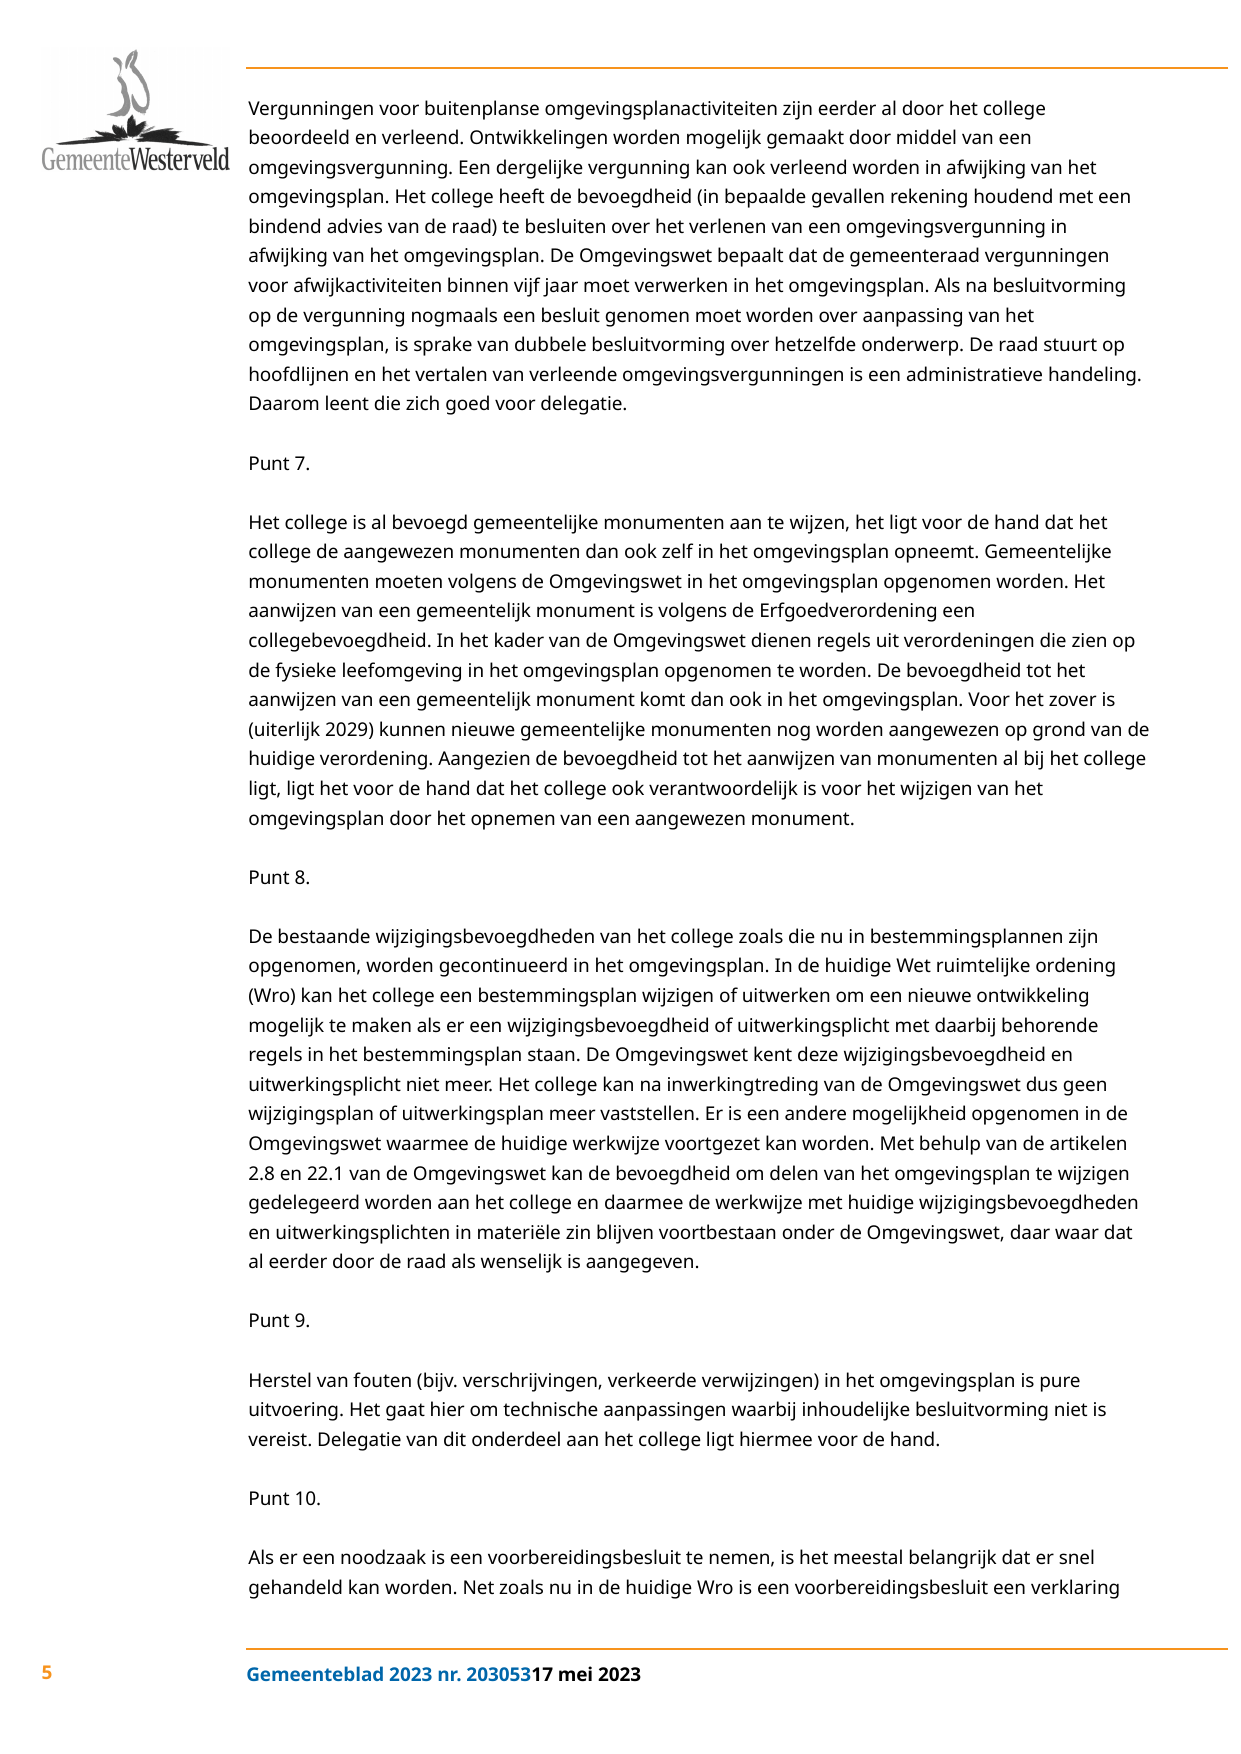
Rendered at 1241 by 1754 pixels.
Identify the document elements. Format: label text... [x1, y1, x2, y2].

text Herstel van fouten (bijv. verschrijvingen, verkeerde verwijzingen) in het omgevingsplan is pure uitvoering. Het gaat hier om technische aanpassingen waarbij inhoudelijke besluitvorming niet is vereist. Delegatie van dit onderdeel aan het college ligt hiermee voor de hand. [248, 1367, 1152, 1452]
text Punt 8. [248, 864, 1152, 890]
picture [41, 47, 231, 172]
text De bestaande wijzigingsbevoegdheden van het college zoals die nu in bestemmingsplannen zijn opgenomen, worden gecontinueerd in het omgevingsplan. In de huidige Wet ruimtelijke ordening (Wro) kan het college een bestemmingsplan wijzigen of uitwerken om een nieuwe ontwikkeling mogelijk te maken als er een wijzigingsbevoegdheid of uitwerkingsplicht met daarbij behorende regels in het bestemmingsplan staan. De Omgevingswet kent deze wijzigingsbevoegdheid en uitwerkingsplicht niet meer. Het college kan na inwerkingtreding van de Omgevingswet dus geen wijzigingsplan of uitwerkingsplan meer vaststellen. Er is een andere mogelijkheid opgenomen in de Omgevingswet waarmee de huidige werkwijze voortgezet kan worden. Met behulp van de artikelen 2.8 en 22.1 van de Omgevingswet kan de bevoegdheid om delen van het omgevingsplan te wijzigen gedelegeerd worden aan het college en daarmee de werkwijze met huidige wijzigingsbevoegdheden en uitwerkingsplichten in materiële zin blijven voortbestaan onder de Omgevingswet, daar waar dat al eerder door de raad als wenselijk is aangegeven. [248, 923, 1152, 1274]
text Punt 7. [248, 450, 1152, 476]
text Punt 9. [248, 1308, 1152, 1333]
text Punt 10. [248, 1485, 1152, 1511]
text Het college is al bevoegd gemeentelijke monumenten aan te wijzen, het ligt voor de hand dat het college de aangewezen monumenten dan ook zelf in het omgevingsplan opneemt. Gemeentelijke monumenten moeten volgens de Omgevingswet in het omgevingsplan opgenomen worden. Het aanwijzen van een gemeentelijk monument is volgens de Erfgoedverordening een collegebevoegdheid. In het kader van de Omgevingswet dienen regels uit verordeningen die zien op de fysieke leefomgeving in het omgevingsplan opgenomen te worden. De bevoegdheid tot het aanwijzen van een gemeentelijk monument komt dan ook in het omgevingsplan. Voor het zover is (uiterlijk 2029) kunnen nieuwe gemeentelijke monumenten nog worden aangewezen op grond van de huidige verordening. Aangezien de bevoegdheid tot het aanwijzen van monumenten al bij het college ligt, ligt het voor de hand dat het college ook verantwoordelijk is voor het wijzigen van het omgevingsplan door het opnemen van een aangewezen monument. [248, 509, 1152, 831]
text Vergunningen voor buitenplanse omgevingsplanactiviteiten zijn eerder al door het college beoordeeld en verleend. Ontwikkelingen worden mogelijk gemaakt door middel van een omgevingsvergunning. Een dergelijke vergunning kan ook verleend worden in afwijking van het omgevingsplan. Het college heeft de bevoegdheid (in bepaalde gevallen rekening houdend met een bindend advies van de raad) te besluiten over het verlenen van een omgevingsvergunning in afwijking van het omgevingsplan. De Omgevingswet bepaalt dat de gemeenteraad vergunningen voor afwijkactiviteiten binnen vijf jaar moet verwerken in het omgevingsplan. Als na besluitvorming op de vergunning nogmaals een besluit genomen moet worden over aanpassing van het omgevingsplan, is sprake van dubbele besluitvorming over hetzelfde onderwerp. De raad stuurt op hoofdlijnen en het vertalen van verleende omgevingsvergunningen is een administratieve handeling. Daarom leent die zich goed voor delegatie. [248, 95, 1152, 416]
text Als er een noodzaak is een voorbereidingsbesluit te nemen, is het meestal belangrijk dat er snel gehandeld kan worden. Net zoals nu in de huidige Wro is een voorbereidingsbesluit een verklaring [248, 1544, 1152, 1600]
